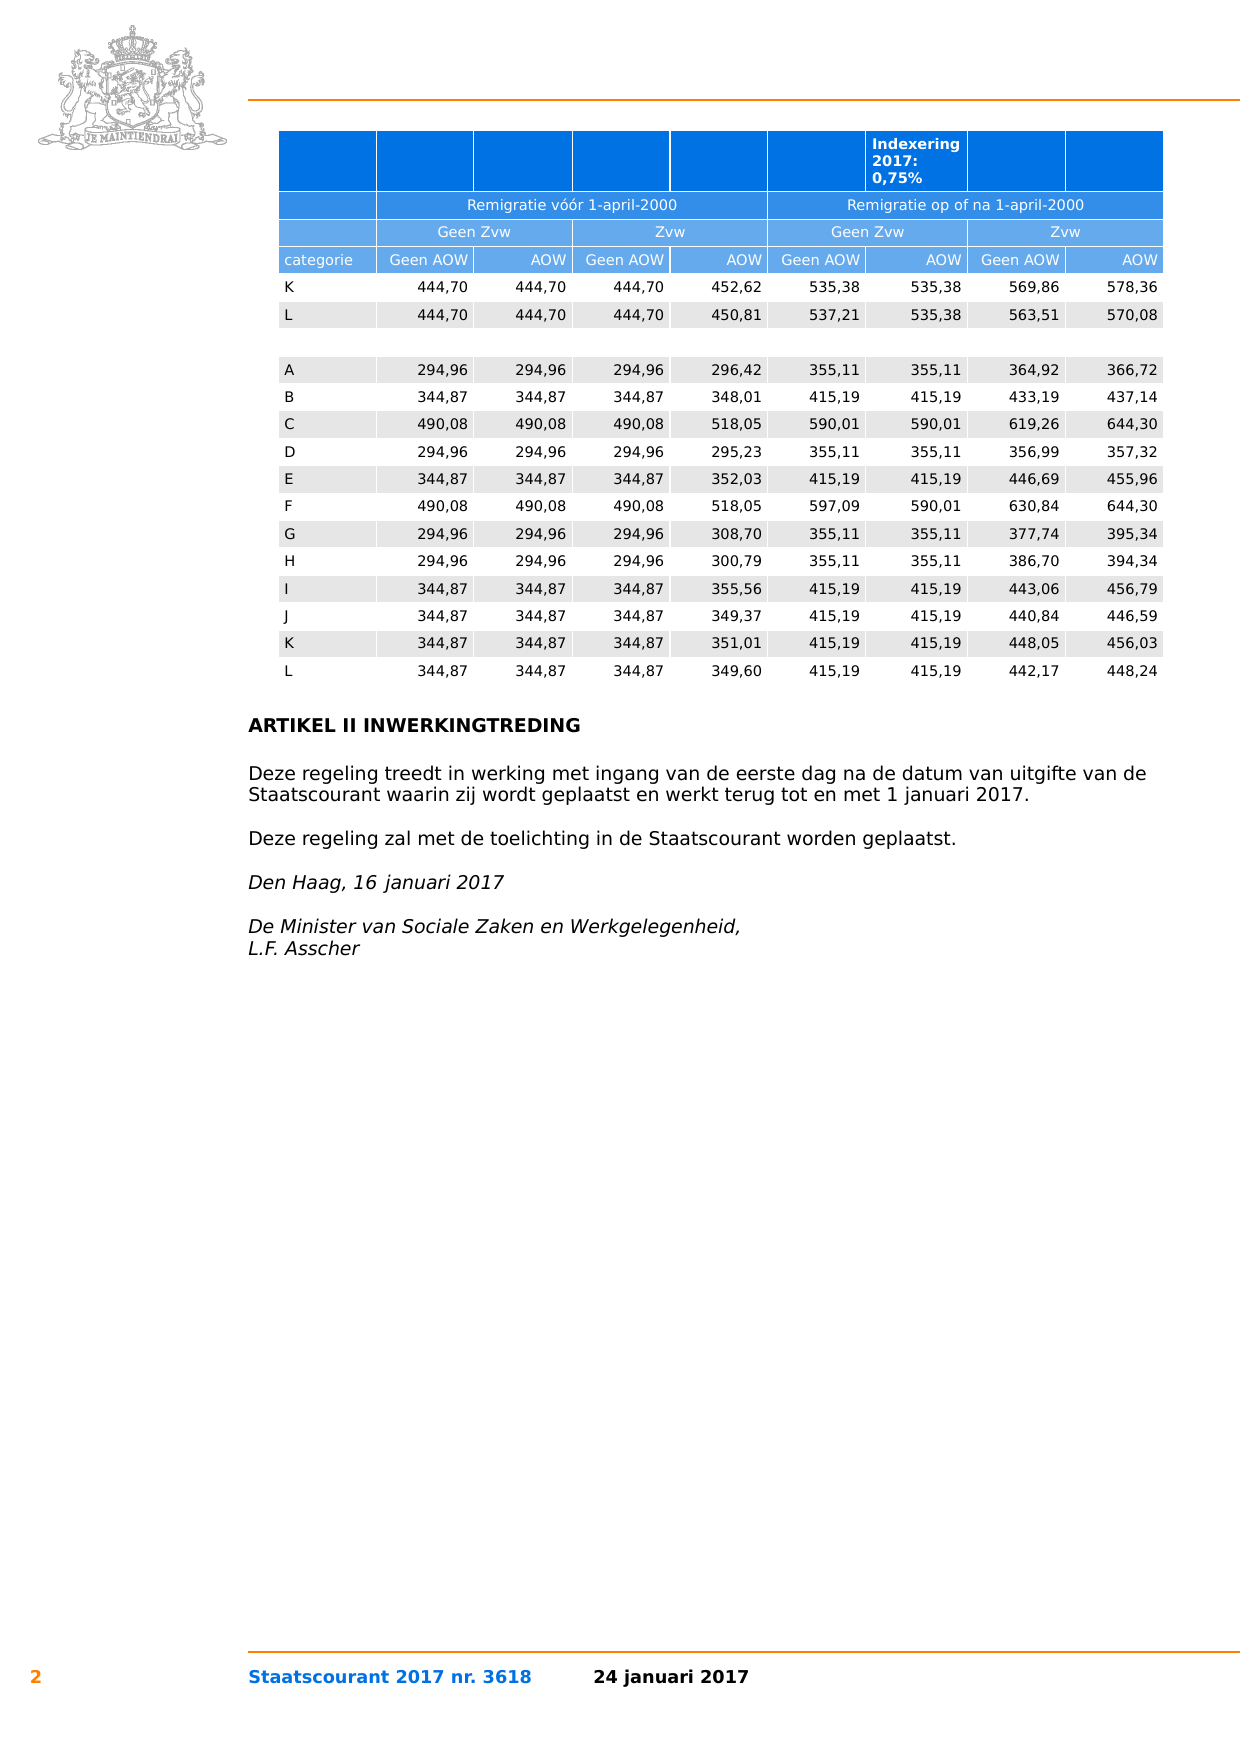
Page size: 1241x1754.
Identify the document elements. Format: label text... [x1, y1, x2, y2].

table_cell 294,96 [377, 439, 473, 465]
table_cell 563,51 [968, 302, 1065, 328]
table_cell [671, 329, 767, 356]
table_cell 344,87 [573, 384, 669, 410]
table_cell 294,96 [377, 521, 473, 547]
table_cell 569,86 [968, 275, 1065, 301]
table_cell K [279, 275, 376, 301]
table_cell [279, 192, 376, 219]
table_cell 450,81 [671, 302, 767, 328]
table_cell [768, 329, 865, 356]
text De Minister van Sociale Zaken en Werkgelegenheid, L.F. Asscher [248, 916, 1163, 960]
table_cell K [279, 631, 376, 657]
table_cell 351,01 [671, 631, 767, 657]
table_cell 352,03 [671, 466, 767, 493]
table_cell 415,19 [768, 576, 865, 602]
table_cell 590,01 [866, 411, 967, 438]
table_header [671, 131, 767, 191]
table_cell 344,87 [474, 466, 572, 493]
table_cell [279, 329, 376, 356]
table_cell 415,19 [768, 466, 865, 493]
table_cell 349,60 [671, 658, 767, 684]
table_cell 455,96 [1066, 466, 1163, 493]
table_cell [1066, 329, 1163, 356]
table_cell 644,30 [1066, 411, 1163, 438]
table_cell 440,84 [968, 603, 1065, 629]
table_cell 355,11 [866, 521, 967, 547]
table_cell 386,70 [968, 549, 1065, 575]
table_header [573, 131, 669, 191]
table_cell 535,38 [866, 275, 967, 301]
table_cell 294,96 [377, 549, 473, 575]
table_cell 296,42 [671, 357, 767, 383]
picture [38, 25, 227, 150]
table_cell [377, 329, 473, 356]
table_cell Geen AOW [968, 247, 1065, 273]
table_cell 344,87 [474, 658, 572, 684]
table_cell AOW [866, 247, 967, 273]
table_cell 357,32 [1066, 439, 1163, 465]
text Deze regeling treedt in werking met ingang van de eerste dag na de datum van uitgifte van de Staatscourant waarin zij wordt geplaatst en werkt terug tot en met 1 januari 2017. [248, 762, 1163, 806]
table_cell 294,96 [474, 549, 572, 575]
table_cell 490,08 [474, 494, 572, 520]
table_cell 344,87 [573, 603, 669, 629]
table_cell 446,69 [968, 466, 1065, 493]
table_cell 444,70 [474, 275, 572, 301]
subtitle ARTIKEL II INWERKINGTREDING [248, 715, 1163, 737]
table_header Indexering 2017: 0,75% [866, 131, 967, 191]
table_cell 415,19 [866, 384, 967, 410]
table_cell Geen Zvw [377, 220, 572, 246]
table_cell 355,11 [768, 521, 865, 547]
table_cell 294,96 [573, 357, 669, 383]
text Deze regeling zal met de toelichting in de Staatscourant worden geplaatst. [248, 828, 1163, 850]
table_cell Geen AOW [377, 247, 473, 273]
table_cell 433,19 [968, 384, 1065, 410]
table_cell 415,19 [866, 576, 967, 602]
table_cell 355,11 [768, 549, 865, 575]
text Den Haag, 16 januari 2017 [248, 872, 1163, 894]
table_cell 578,36 [1066, 275, 1163, 301]
table_cell 344,87 [474, 384, 572, 410]
table_cell 444,70 [573, 302, 669, 328]
table_cell 294,96 [474, 439, 572, 465]
table_cell B [279, 384, 376, 410]
table_header [1066, 131, 1163, 191]
table_cell 294,96 [474, 357, 572, 383]
table_cell 415,19 [768, 603, 865, 629]
table_cell 394,34 [1066, 549, 1163, 575]
table_cell Geen AOW [768, 247, 865, 273]
table_cell [279, 220, 376, 246]
table_cell 537,21 [768, 302, 865, 328]
table_cell 344,87 [377, 631, 473, 657]
table_cell 456,79 [1066, 576, 1163, 602]
table_cell C [279, 411, 376, 438]
table_cell 448,05 [968, 631, 1065, 657]
table_cell 415,19 [768, 384, 865, 410]
table_cell 446,59 [1066, 603, 1163, 629]
table_cell 597,09 [768, 494, 865, 520]
table_cell 444,70 [377, 275, 473, 301]
table_cell L [279, 658, 376, 684]
table_cell [573, 329, 669, 356]
table_cell J [279, 603, 376, 629]
table_cell 444,70 [573, 275, 669, 301]
table_cell 344,87 [474, 631, 572, 657]
table_cell 590,01 [866, 494, 967, 520]
table_cell 452,62 [671, 275, 767, 301]
table_cell 344,87 [573, 576, 669, 602]
table_cell H [279, 549, 376, 575]
table_cell 415,19 [768, 658, 865, 684]
table_cell 300,79 [671, 549, 767, 575]
table_cell 344,87 [474, 603, 572, 629]
table_cell 415,19 [768, 631, 865, 657]
table_cell 415,19 [866, 603, 967, 629]
table_header [279, 131, 376, 191]
table_cell 355,11 [866, 357, 967, 383]
table_cell 415,19 [866, 466, 967, 493]
table_cell 444,70 [474, 302, 572, 328]
table_cell 490,08 [474, 411, 572, 438]
table_cell 355,11 [768, 357, 865, 383]
table_cell F [279, 494, 376, 520]
table_header [968, 131, 1065, 191]
table_cell 355,56 [671, 576, 767, 602]
table_cell 395,34 [1066, 521, 1163, 547]
table_cell 294,96 [474, 521, 572, 547]
table_cell 294,96 [573, 549, 669, 575]
table_cell 344,87 [573, 466, 669, 493]
table_cell 442,17 [968, 658, 1065, 684]
table_cell Geen Zvw [768, 220, 967, 246]
table_cell 344,87 [377, 576, 473, 602]
table_cell 344,87 [474, 576, 572, 602]
table_cell 490,08 [573, 494, 669, 520]
table_cell AOW [1066, 247, 1163, 273]
table_header [474, 131, 572, 191]
table_cell 344,87 [377, 658, 473, 684]
table_cell Geen AOW [573, 247, 669, 273]
table_cell 377,74 [968, 521, 1065, 547]
table_cell 344,87 [377, 466, 473, 493]
table_header [377, 131, 473, 191]
table_cell Remigratie op of na 1-april-2000 [768, 192, 1163, 219]
table_cell 570,08 [1066, 302, 1163, 328]
table_cell Zvw [573, 220, 767, 246]
table_cell 415,19 [866, 631, 967, 657]
table_cell categorie [279, 247, 376, 273]
table_cell 294,96 [377, 357, 473, 383]
table_cell [474, 329, 572, 356]
table_cell 349,37 [671, 603, 767, 629]
table_cell Remigratie vóór 1-april-2000 [377, 192, 767, 219]
table_cell 308,70 [671, 521, 767, 547]
table_cell 444,70 [377, 302, 473, 328]
table_cell 490,08 [377, 494, 473, 520]
table_cell [968, 329, 1065, 356]
table_cell 355,11 [866, 439, 967, 465]
table_cell [866, 329, 967, 356]
table_cell 415,19 [866, 658, 967, 684]
table_cell 590,01 [768, 411, 865, 438]
table_cell 644,30 [1066, 494, 1163, 520]
table_cell 344,87 [377, 384, 473, 410]
table_cell 518,05 [671, 411, 767, 438]
table_cell 355,11 [768, 439, 865, 465]
table_cell 456,03 [1066, 631, 1163, 657]
table_cell 355,11 [866, 549, 967, 575]
table_cell 535,38 [866, 302, 967, 328]
table_cell 344,87 [377, 603, 473, 629]
table_cell 619,26 [968, 411, 1065, 438]
table_cell 344,87 [573, 658, 669, 684]
table_cell 535,38 [768, 275, 865, 301]
table_cell 443,06 [968, 576, 1065, 602]
table_cell 344,87 [573, 631, 669, 657]
table_cell 364,92 [968, 357, 1065, 383]
table_cell L [279, 302, 376, 328]
table_cell 294,96 [573, 439, 669, 465]
table_cell 295,23 [671, 439, 767, 465]
table_cell Zvw [968, 220, 1163, 246]
table_cell AOW [671, 247, 767, 273]
table_cell 448,24 [1066, 658, 1163, 684]
table_cell 366,72 [1066, 357, 1163, 383]
table_cell I [279, 576, 376, 602]
table_cell 630,84 [968, 494, 1065, 520]
table_cell D [279, 439, 376, 465]
table_cell 490,08 [377, 411, 473, 438]
table_cell 294,96 [573, 521, 669, 547]
table_cell 518,05 [671, 494, 767, 520]
table_cell 348,01 [671, 384, 767, 410]
table_cell 437,14 [1066, 384, 1163, 410]
table_cell G [279, 521, 376, 547]
table_cell A [279, 357, 376, 383]
table_cell 490,08 [573, 411, 669, 438]
table_cell AOW [474, 247, 572, 273]
table_cell E [279, 466, 376, 493]
table_cell 356,99 [968, 439, 1065, 465]
table_header [768, 131, 865, 191]
